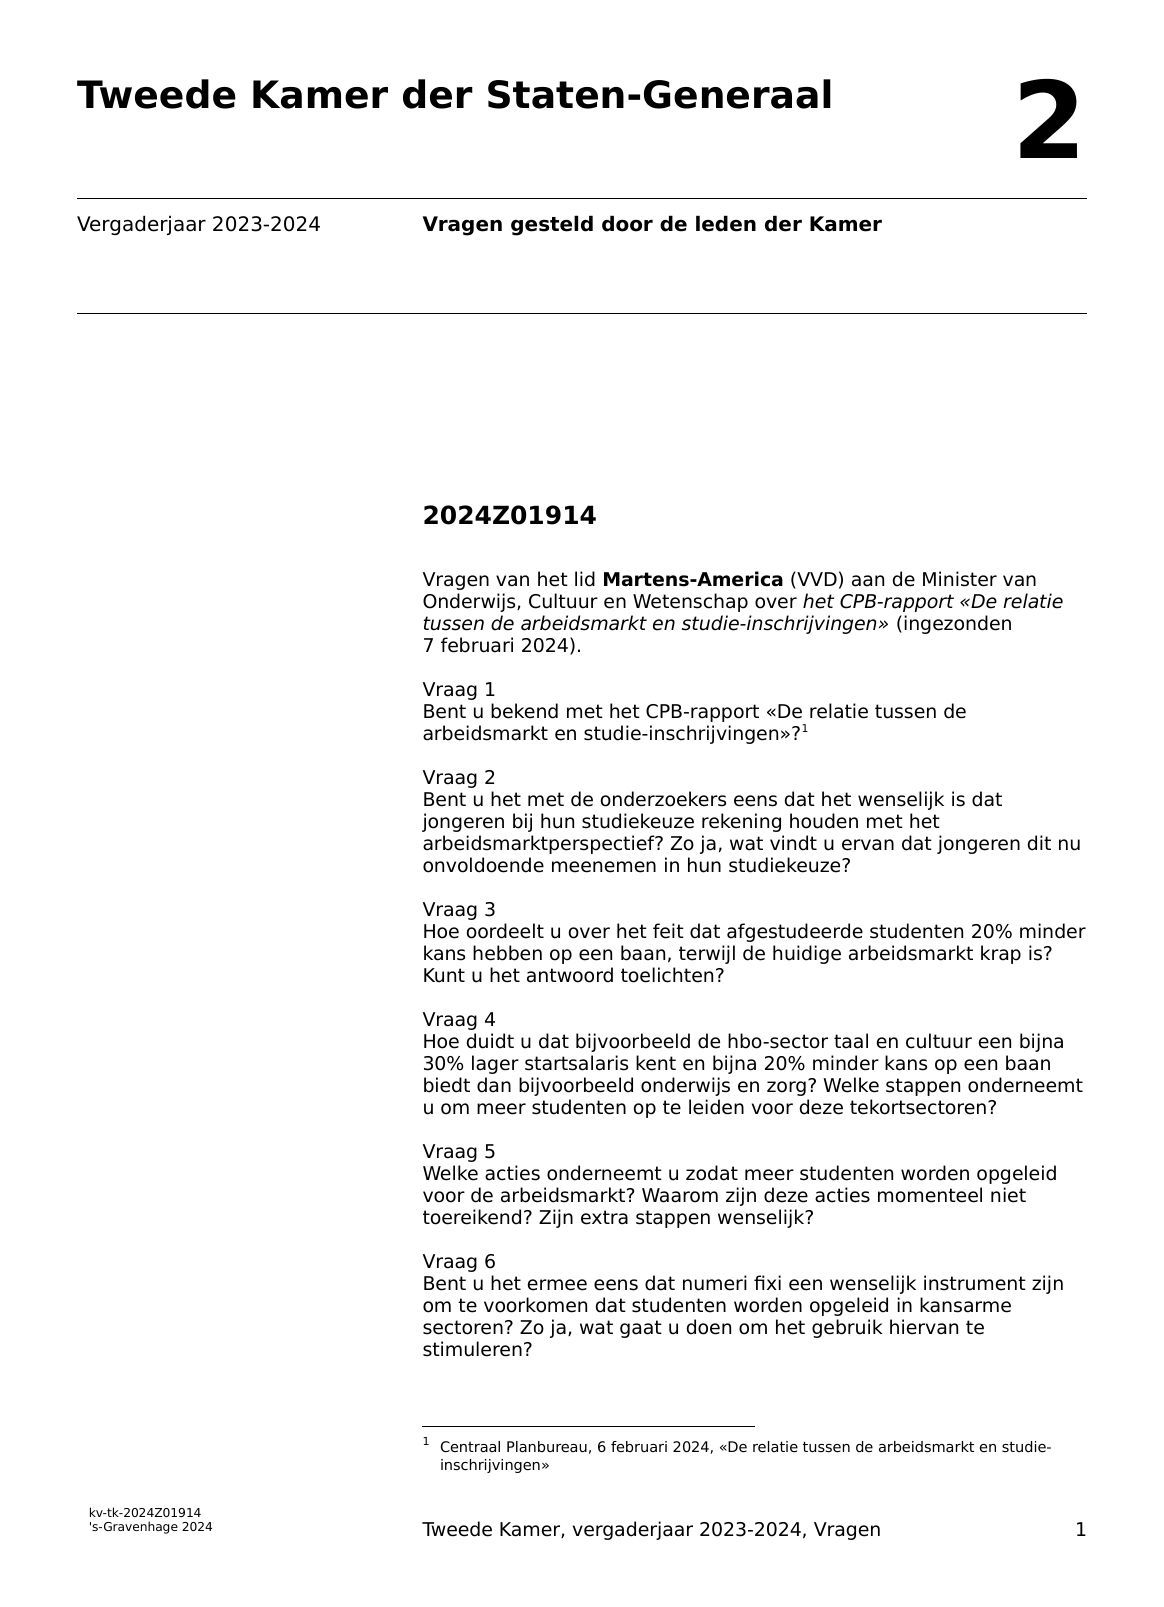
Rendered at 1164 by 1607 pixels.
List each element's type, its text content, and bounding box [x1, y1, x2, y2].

text Bent u bekend met het CPB-rapport «De relatie tussen de arbeidsmarkt en studie-inschrijvingen»? [422, 701, 1087, 745]
table_header 2 [886, 59, 1087, 198]
text Vragen van het lid Martens-America (VVD) aan de Minister van Onderwijs, Cultuur en Wetenschap over het CPB-rapport «De relatie tussen de arbeidsmarkt en studie-inschrijvingen» (ingezonden 7 februari 2024). [422, 569, 1087, 657]
text Hoe oordeelt u over het feit dat afgestudeerde studenten 20% minder kans hebben op een baan, terwijl de huidige arbeidsmarkt krap is? Kunt u het antwoord toelichten? [422, 921, 1087, 987]
table_header Tweede Kamer der Staten-Generaal [77, 59, 886, 198]
text kv-tk-2024Z01914 [88, 1506, 323, 1520]
text Vraag 6 [422, 1251, 1087, 1273]
text 2024Z01914 [422, 501, 1087, 531]
text Vraag 5 [422, 1141, 1087, 1163]
table_cell Vragen gesteld door de leden der Kamer [422, 199, 1087, 313]
text Vraag 4 [422, 1009, 1087, 1031]
text Vraag 1 [422, 679, 1087, 701]
text Hoe duidt u dat bijvoorbeeld de hbo-sector taal en cultuur een bijna 30% lager startsalaris kent en bijna 20% minder kans op een baan biedt dan bijvoorbeeld onderwijs en zorg? Welke stappen onderneemt u om meer studenten op te leiden voor deze tekortsectoren? [422, 1031, 1087, 1119]
text Vraag 3 [422, 899, 1087, 921]
table_cell Vergaderjaar 2023-2024 [77, 199, 422, 313]
text Welke acties onderneemt u zodat meer studenten worden opgeleid voor de arbeidsmarkt? Waarom zijn deze acties momenteel niet toereikend? Zijn extra stappen wenselijk? [422, 1163, 1087, 1229]
text Centraal Planbureau, 6 februari 2024, «De relatie tussen de arbeidsmarkt en studie-inschrijvingen» [422, 1435, 1087, 1474]
text Bent u het met de onderzoekers eens dat het wenselijk is dat jongeren bij hun studiekeuze rekening houden met het arbeidsmarktperspectief? Zo ja, wat vindt u ervan dat jongeren dit nu onvoldoende meenemen in hun studiekeuze? [422, 789, 1087, 877]
text Vraag 2 [422, 767, 1087, 789]
text Bent u het ermee eens dat numeri fixi een wenselijk instrument zijn om te voorkomen dat studenten worden opgeleid in kansarme sectoren? Zo ja, wat gaat u doen om het gebruik hiervan te stimuleren? [422, 1273, 1087, 1361]
text 's-Gravenhage 2024 [88, 1520, 323, 1534]
